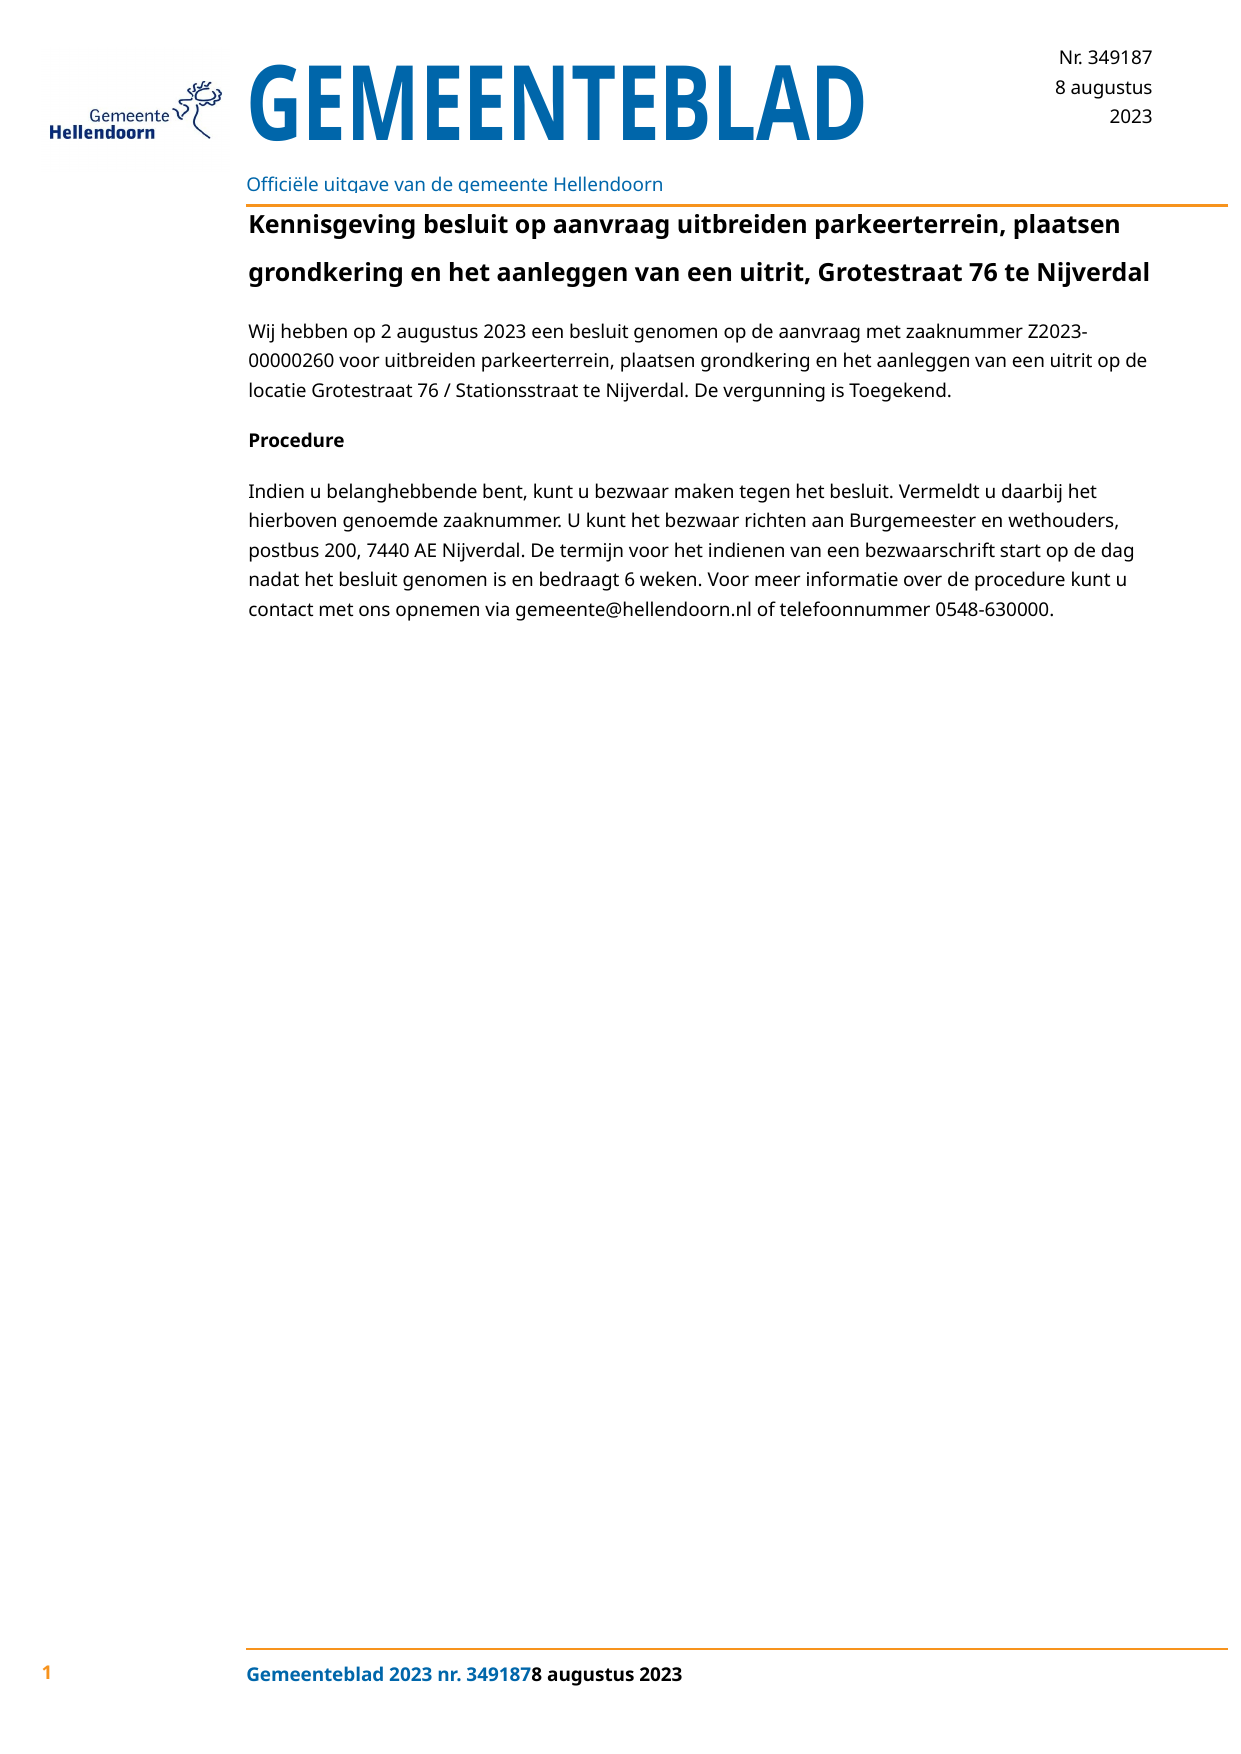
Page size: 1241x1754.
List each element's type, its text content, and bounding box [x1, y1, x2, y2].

text Kennisgeving besluit op aanvraag uitbreiden parkeerterrein, plaatsen grondkering en het aanleggen van een uitrit, Grotestraat 76 te Nijverdal [248, 207, 1152, 288]
text Procedure [248, 427, 1152, 453]
text Wij hebben op 2 augustus 2023 een besluit genomen op de aanvraag met zaaknummer Z2023-00000260 voor uitbreiden parkeerterrein, plaatsen grondkering en het aanleggen van een uitrit op de locatie Grotestraat 76 / Stationsstraat te Nijverdal. De vergunning is Toegekend. [248, 318, 1152, 403]
text Indien u belanghebbende bent, kunt u bezwaar maken tegen het besluit. Vermeldt u daarbij het hierboven genoemde zaaknummer. U kunt het bezwaar richten aan Burgemeester en wethouders, postbus 200, 7440 AE Nijverdal. De termijn voor het indienen van een bezwaarschrift start op de dag nadat het besluit genomen is en bedraagt 6 weken. Voor meer informatie over de procedure kunt u contact met ons opnemen via gemeente@hellendoorn.nl of telefoonnummer 0548-630000. [248, 478, 1152, 622]
picture [41, 47, 231, 172]
